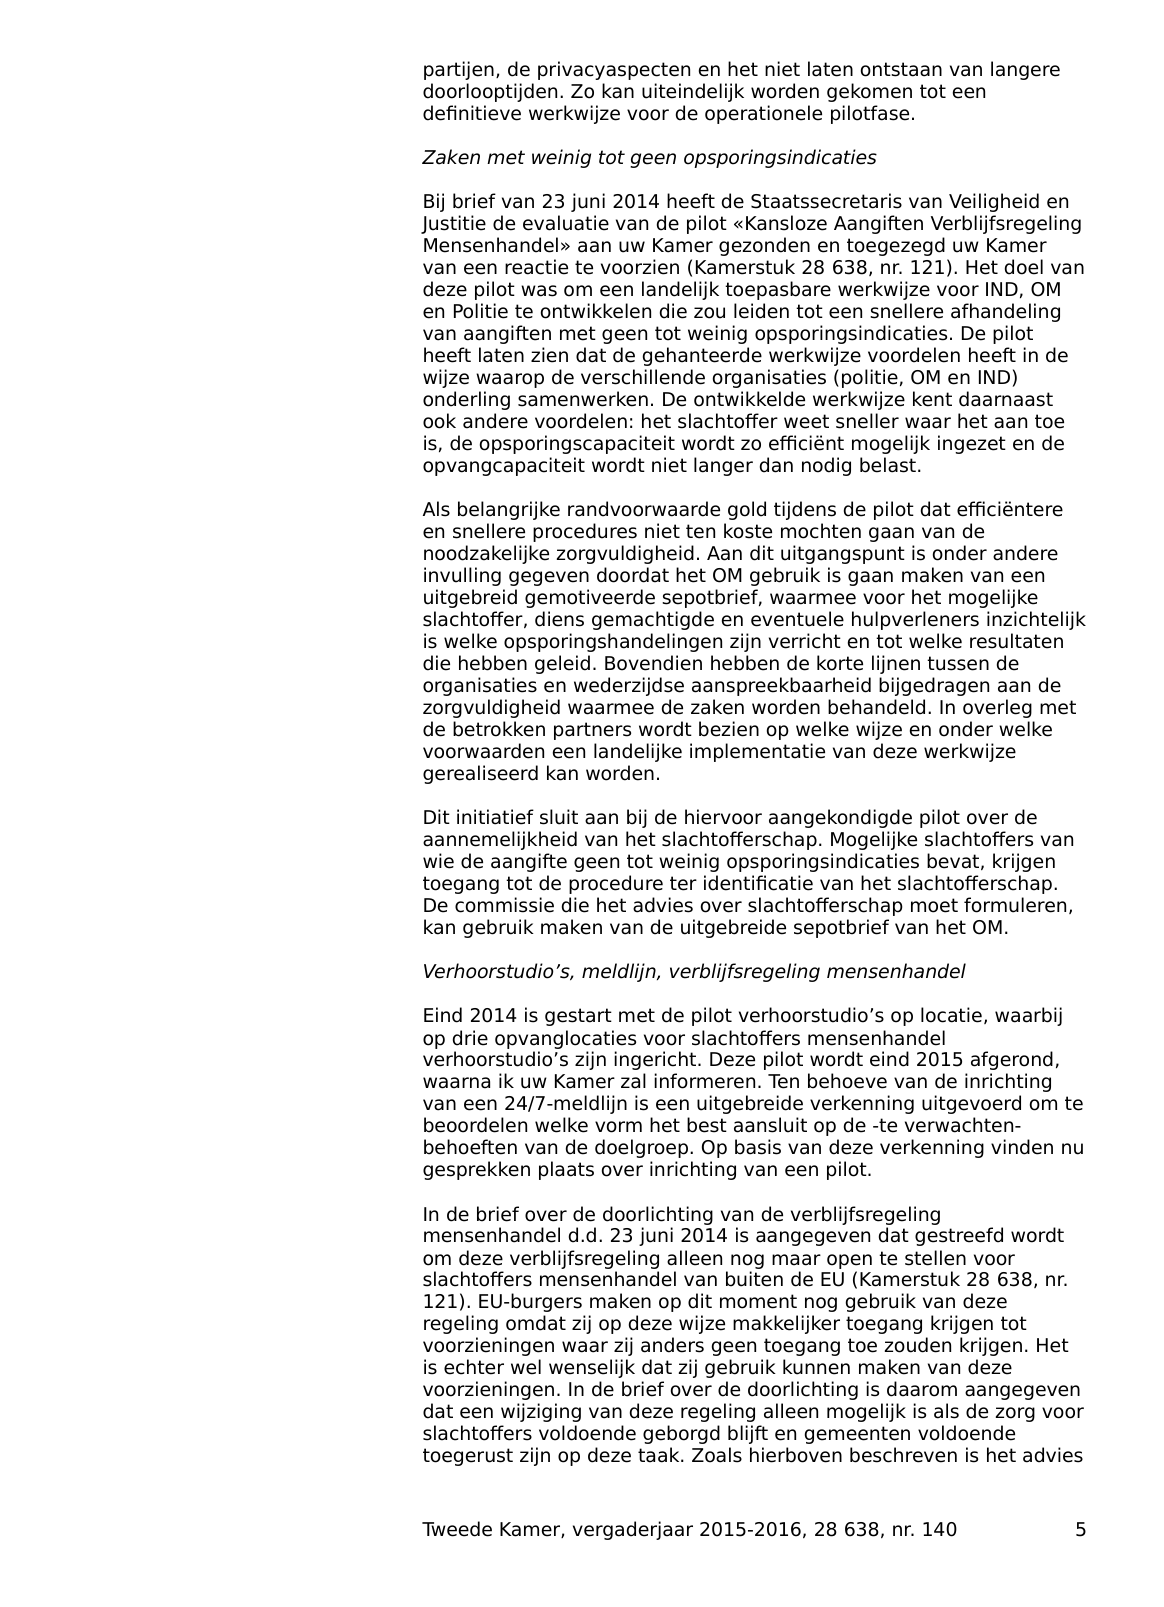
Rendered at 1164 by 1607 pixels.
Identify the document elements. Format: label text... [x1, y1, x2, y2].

subtitle Zaken met weinig tot geen opsporingsindicaties [422, 147, 1087, 169]
text Dit initiatief sluit aan bij de hiervoor aangekondigde pilot over de aannemelijkheid van het slachtofferschap. Mogelijke slachtoffers van wie de aangifte geen tot weinig opsporingsindicaties bevat, krijgen toegang tot de procedure ter identificatie van het slachtofferschap. De commissie die het advies over slachtofferschap moet formuleren, kan gebruik maken van de uitgebreide sepotbrief van het OM. [422, 807, 1087, 939]
subtitle Verhoorstudio’s, meldlijn, verblijfsregeling mensenhandel [422, 961, 1087, 983]
text Eind 2014 is gestart met de pilot verhoorstudio’s op locatie, waarbij op drie opvanglocaties voor slachtoffers mensenhandel verhoorstudio’s zijn ingericht. Deze pilot wordt eind 2015 afgerond, waarna ik uw Kamer zal informeren. Ten behoeve van de inrichting van een 24/7-meldlijn is een uitgebreide verkenning uitgevoerd om te beoordelen welke vorm het best aansluit op de -te verwachten- behoeften van de doelgroep. Op basis van deze verkenning vinden nu gesprekken plaats over inrichting van een pilot. [422, 1005, 1087, 1181]
text Bij brief van 23 juni 2014 heeft de Staatssecretaris van Veiligheid en Justitie de evaluatie van de pilot «Kansloze Aangiften Verblijfsregeling Mensenhandel» aan uw Kamer gezonden en toegezegd uw Kamer van een reactie te voorzien (Kamerstuk 28 638, nr. 121). Het doel van deze pilot was om een landelijk toepasbare werkwijze voor IND, OM en Politie te ontwikkelen die zou leiden tot een snellere afhandeling van aangiften met geen tot weinig opsporingsindicaties. De pilot heeft laten zien dat de gehanteerde werkwijze voordelen heeft in de wijze waarop de verschillende organisaties (politie, OM en IND) onderling samenwerken. De ontwikkelde werkwijze kent daarnaast ook andere voordelen: het slachtoffer weet sneller waar het aan toe is, de opsporingscapaciteit wordt zo efficiënt mogelijk ingezet en de opvangcapaciteit wordt niet langer dan nodig belast. [422, 191, 1087, 477]
text Als belangrijke randvoorwaarde gold tijdens de pilot dat efficiëntere en snellere procedures niet ten koste mochten gaan van de noodzakelijke zorgvuldigheid. Aan dit uitgangspunt is onder andere invulling gegeven doordat het OM gebruik is gaan maken van een uitgebreid gemotiveerde sepotbrief, waarmee voor het mogelijke slachtoffer, diens gemachtigde en eventuele hulpverleners inzichtelijk is welke opsporingshandelingen zijn verricht en tot welke resultaten die hebben geleid. Bovendien hebben de korte lijnen tussen de organisaties en wederzijdse aanspreekbaarheid bijgedragen aan de zorgvuldigheid waarmee de zaken worden behandeld. In overleg met de betrokken partners wordt bezien op welke wijze en onder welke voorwaarden een landelijke implementatie van deze werkwijze gerealiseerd kan worden. [422, 499, 1087, 785]
text In de brief over de doorlichting van de verblijfsregeling mensenhandel d.d. 23 juni 2014 is aangegeven dat gestreefd wordt om deze verblijfsregeling alleen nog maar open te stellen voor slachtoffers mensenhandel van buiten de EU (Kamerstuk 28 638, nr. 121). EU-burgers maken op dit moment nog gebruik van deze regeling omdat zij op deze wijze makkelijker toegang krijgen tot voorzieningen waar zij anders geen toegang toe zouden krijgen. Het is echter wel wenselijk dat zij gebruik kunnen maken van deze voorzieningen. In de brief over de doorlichting is daarom aangegeven dat een wijziging van deze regeling alleen mogelijk is als de zorg voor slachtoffers voldoende geborgd blijft en gemeenten voldoende toegerust zijn op deze taak. Zoals hierboven beschreven is het advies [422, 1203, 1087, 1467]
text partijen, de privacyaspecten en het niet laten ontstaan van langere doorlooptijden. Zo kan uiteindelijk worden gekomen tot een definitieve werkwijze voor de operationele pilotfase. [422, 59, 1087, 125]
